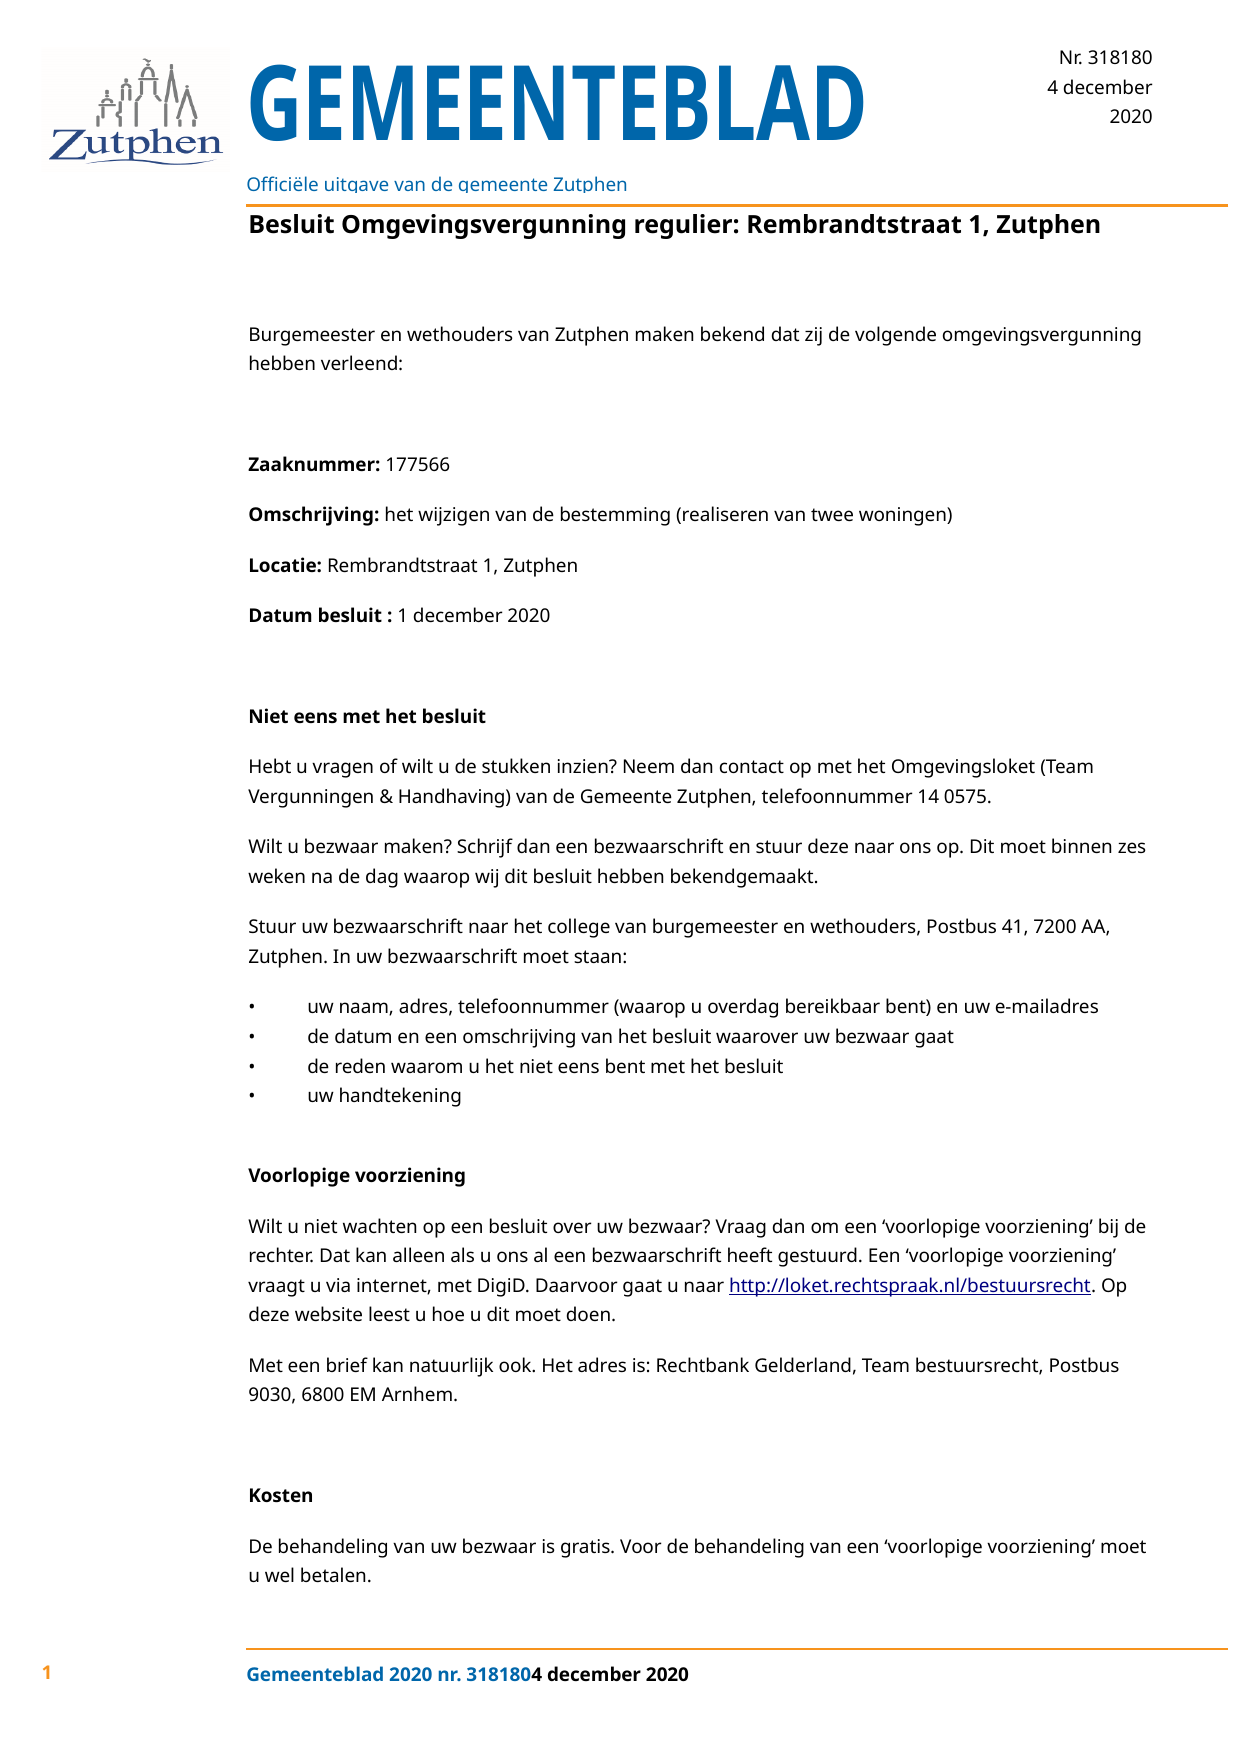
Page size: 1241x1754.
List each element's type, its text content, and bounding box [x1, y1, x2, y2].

text De behandeling van uw bezwaar is gratis. Voor de behandeling van een ‘voorlopige voorziening’ moet u wel betalen. [248, 1533, 1152, 1588]
list de reden waarom u het niet eens bent met het besluit [248, 1053, 1152, 1078]
text Hebt u vragen of wilt u de stukken inzien? Neem dan contact op met het Omgevingsloket (Team Vergunningen & Handhaving) van de Gemeente Zutphen, telefoonnummer 14 0575. [248, 754, 1152, 809]
text Locatie: Rembrandtstraat 1, Zutphen [248, 552, 1152, 578]
text Stuur uw bezwaarschrift naar het college van burgemeester en wethouders, Postbus 41, 7200 AA, Zutphen. In uw bezwaarschrift moet staan: [248, 914, 1152, 969]
text Niet eens met het besluit [248, 703, 1152, 729]
text Wilt u bezwaar maken? Schrijf dan een bezwaarschrift en stuur deze naar ons op. Dit moet binnen zes weken na de dag waarop wij dit besluit hebben bekendgemaakt. [248, 834, 1152, 889]
text Burgemeester en wethouders van Zutphen maken bekend dat zij de volgende omgevingsvergunning hebben verleend: [248, 321, 1152, 376]
text Kosten [248, 1482, 1152, 1508]
text Datum besluit : 1 december 2020 [248, 602, 1152, 628]
text Met een brief kan natuurlijk ook. Het adres is: Rechtbank Gelderland, Team bestuursrecht, Postbus 9030, 6800 EM Arnhem. [248, 1352, 1152, 1407]
picture [41, 47, 231, 172]
text Zaaknummer: 177566 [248, 451, 1152, 477]
list uw naam, adres, telefoonnummer (waarop u overdag bereikbaar bent) en uw e-mailadres [248, 994, 1152, 1019]
text Voorlopige voorziening [248, 1162, 1152, 1188]
text Wilt u niet wachten op een besluit over uw bezwaar? Vraag dan om een ‘voorlopige voorziening’ bij de rechter. Dat kan alleen als u ons al een bezwaarschrift heeft gestuurd. Een ‘voorlopige voorziening’ vraagt u via internet, met DigiD. Daarvoor gaat u naar http://loket.rechtspraak.nl/bestuursrecht. Op deze website leest u hoe u dit moet doen. [248, 1213, 1152, 1327]
list uw handtekening [248, 1082, 1152, 1108]
text Besluit Omgevingsvergunning regulier: Rembrandtstraat 1, Zutphen [248, 207, 1152, 241]
text Omschrijving: het wijzigen van de bestemming (realiseren van twee woningen) [248, 502, 1152, 527]
list de datum en een omschrijving van het besluit waarover uw bezwaar gaat [248, 1023, 1152, 1049]
